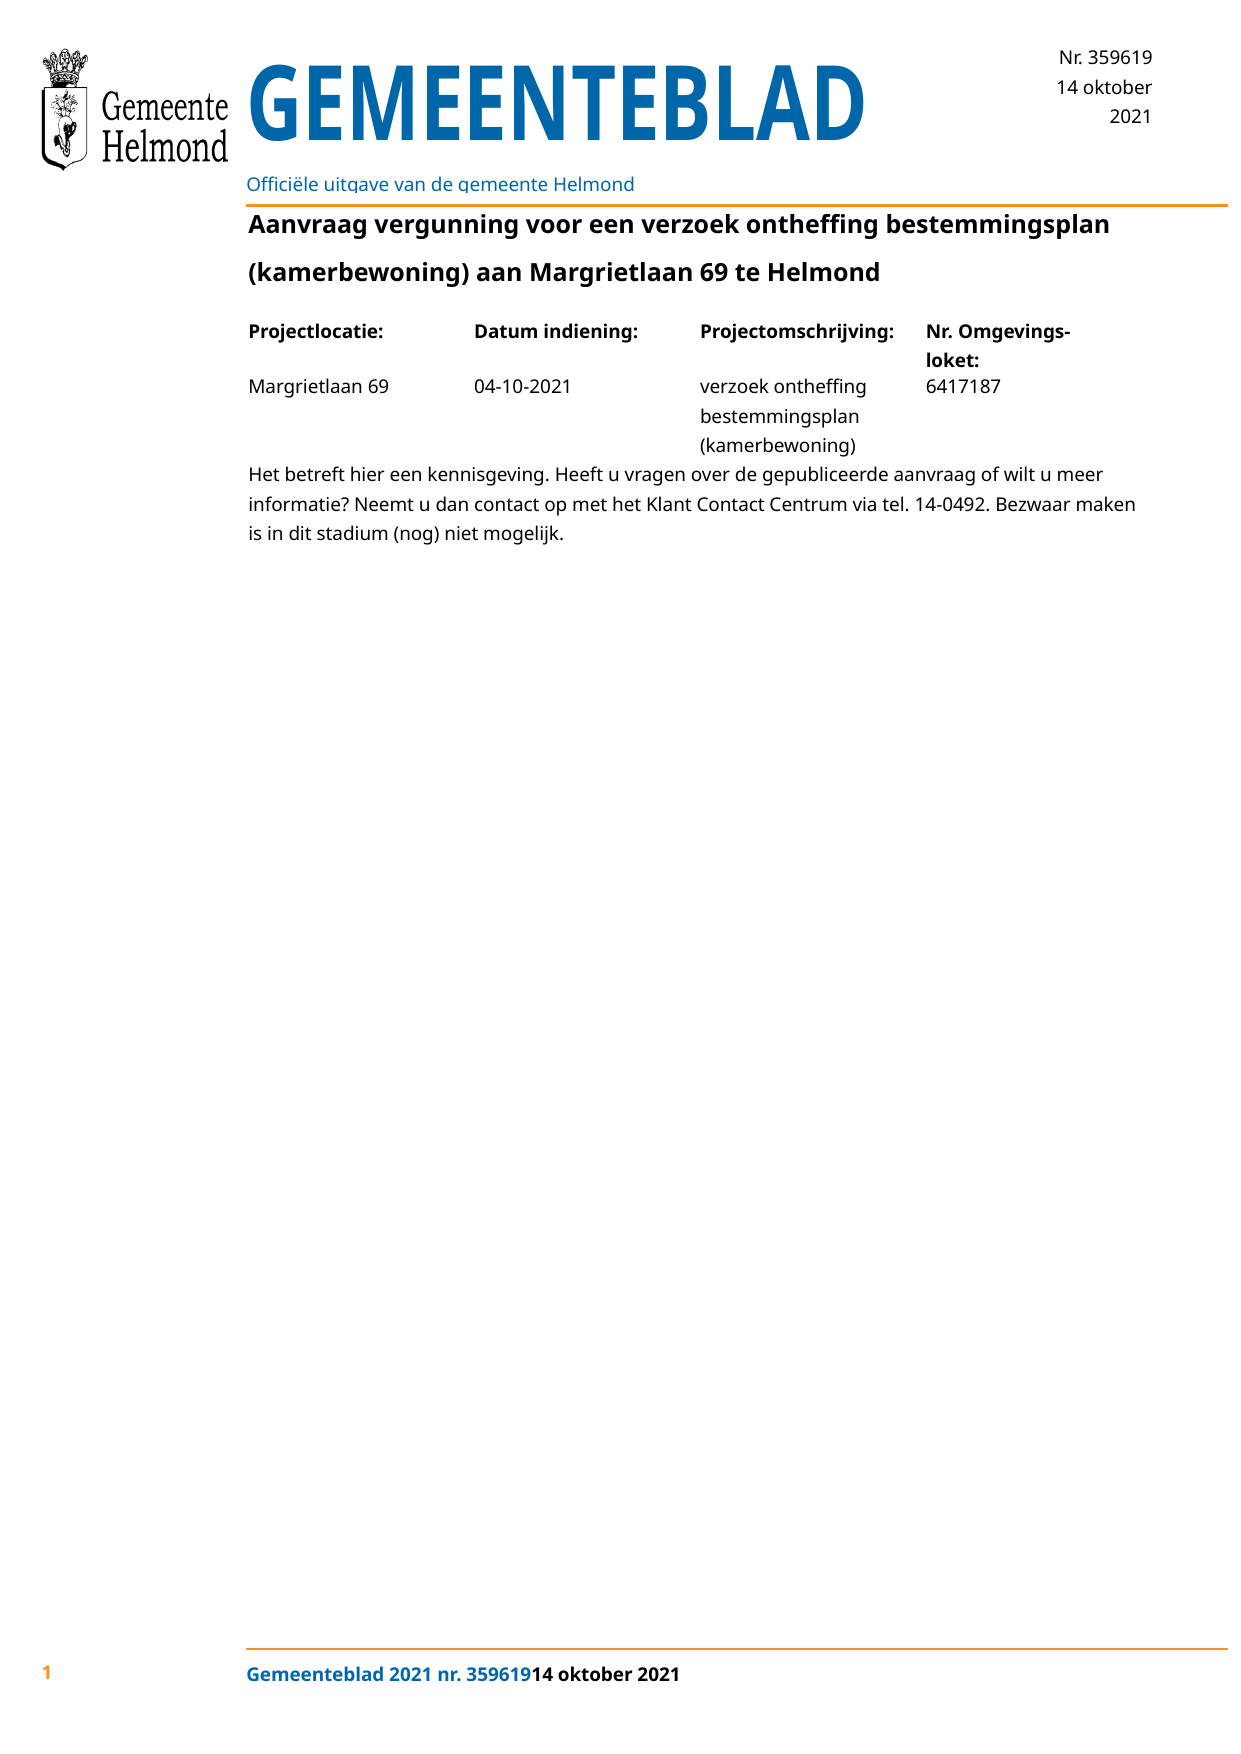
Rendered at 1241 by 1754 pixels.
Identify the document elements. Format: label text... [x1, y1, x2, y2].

table_cell 6417187 [926, 373, 1152, 458]
table_header Projectlocatie: [248, 318, 474, 373]
text Het betreft hier een kennisgeving. Heeft u vragen over de gepubliceerde aanvraag of wilt u meer informatie? Neemt u dan contact op met het Klant Contact Centrum via tel. 14-0492. Bezwaar maken is in dit stadium (nog) niet mogelijk. [248, 461, 1152, 546]
table_header Nr. Omgevings- loket: [926, 318, 1152, 373]
table_cell Margrietlaan 69 [248, 373, 474, 458]
table_header Projectomschrijving: [700, 318, 926, 373]
table_cell 04-10-2021 [474, 373, 700, 458]
picture [41, 47, 231, 172]
table_cell verzoek ontheffing bestemmingsplan (kamerbewoning) [700, 373, 926, 458]
table_header Datum indiening: [474, 318, 700, 373]
text Aanvraag vergunning voor een verzoek ontheffing bestemmingsplan (kamerbewoning) aan Margrietlaan 69 te Helmond [248, 207, 1152, 288]
